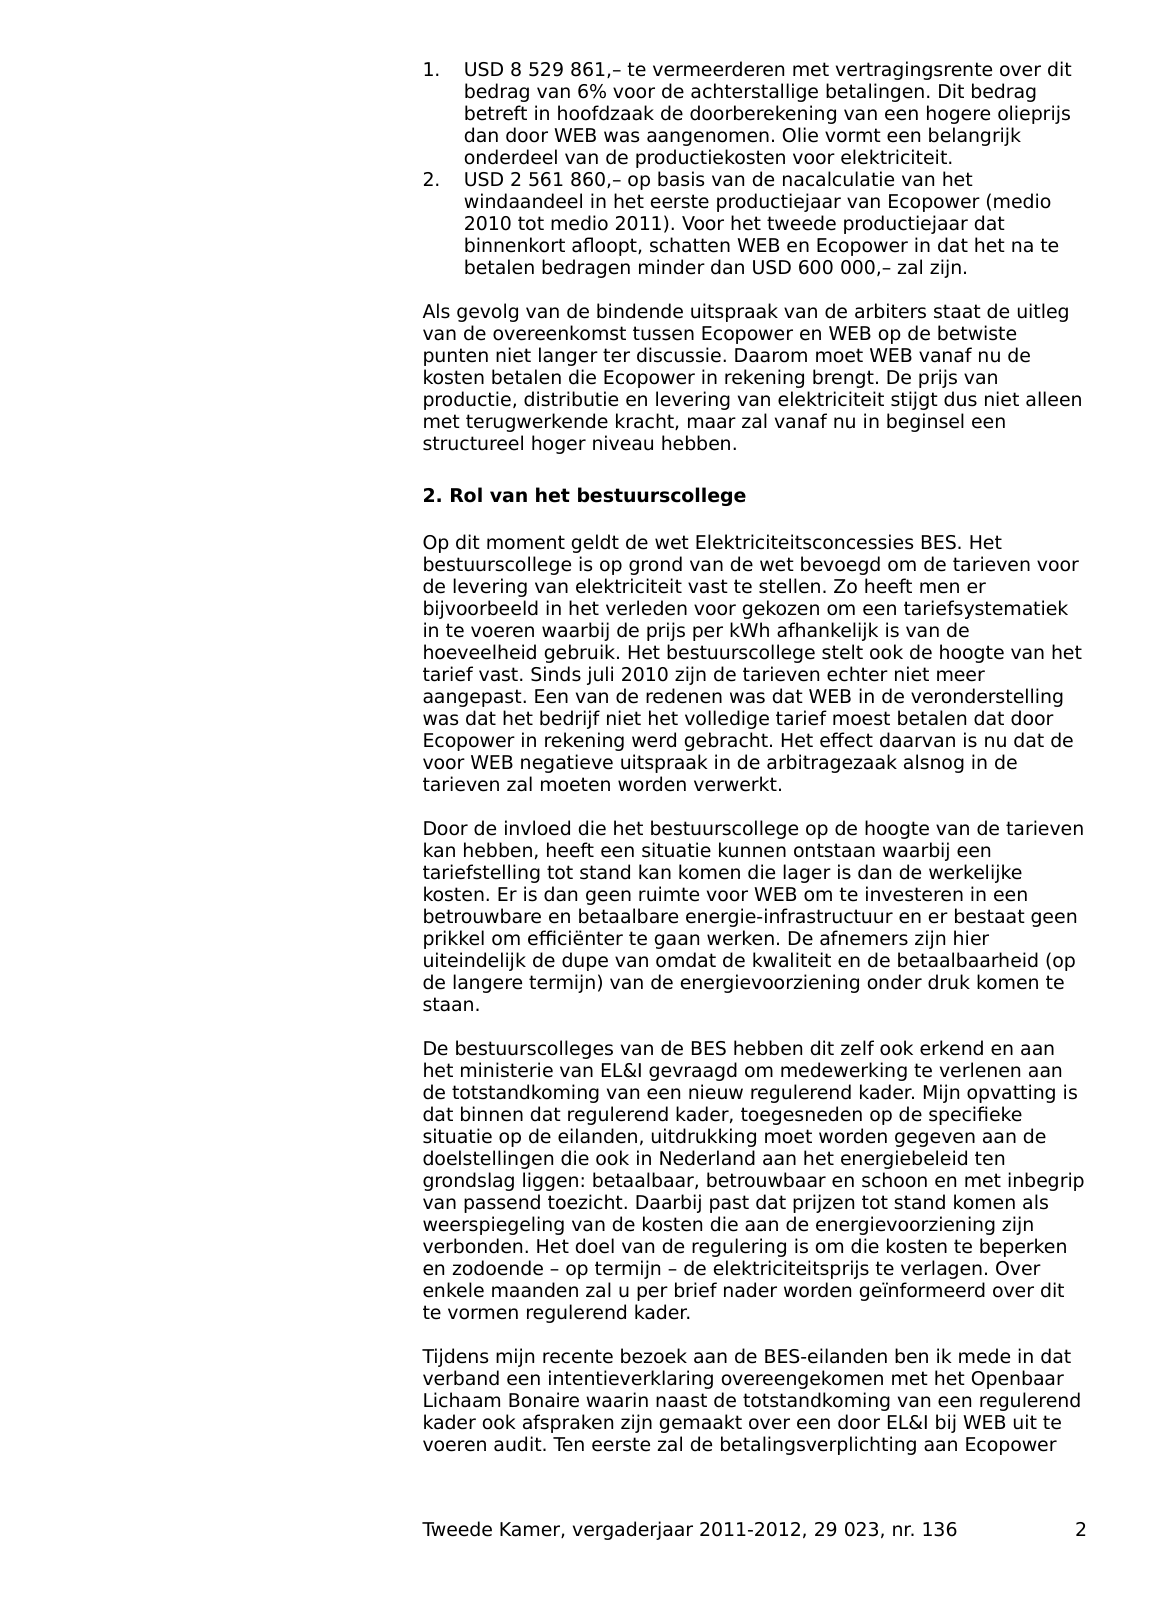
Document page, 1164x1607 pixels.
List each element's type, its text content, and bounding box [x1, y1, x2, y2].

text Op dit moment geldt de wet Elektriciteitsconcessies BES. Het bestuurscollege is op grond van de wet bevoegd om de tarieven voor de levering van elektriciteit vast te stellen. Zo heeft men er bijvoorbeeld in het verleden voor gekozen om een tariefsystematiek in te voeren waarbij de prijs per kWh afhankelijk is van de hoeveelheid gebruik. Het bestuurscollege stelt ook de hoogte van het tarief vast. Sinds juli 2010 zijn de tarieven echter niet meer aangepast. Een van de redenen was dat WEB in de veronderstelling was dat het bedrijf niet het volledige tarief moest betalen dat door Ecopower in rekening werd gebracht. Het effect daarvan is nu dat de voor WEB negatieve uitspraak in de arbitragezaak alsnog in de tarieven zal moeten worden verwerkt. [422, 532, 1087, 796]
text Tijdens mijn recente bezoek aan de BES-eilanden ben ik mede in dat verband een intentieverklaring overeengekomen met het Openbaar Lichaam Bonaire waarin naast de totstandkoming van een regulerend kader ook afspraken zijn gemaakt over een door EL&I bij WEB uit te voeren audit. Ten eerste zal de betalingsverplichting aan Ecopower [422, 1346, 1087, 1456]
text Door de invloed die het bestuurscollege op de hoogte van de tarieven kan hebben, heeft een situatie kunnen ontstaan waarbij een tariefstelling tot stand kan komen die lager is dan de werkelijke kosten. Er is dan geen ruimte voor WEB om te investeren in een betrouwbare en betaalbare energie-infrastructuur en er bestaat geen prikkel om efficiënter te gaan werken. De afnemers zijn hier uiteindelijk de dupe van omdat de kwaliteit en de betaalbaarheid (op de langere termijn) van de energievoorziening onder druk komen te staan. [422, 818, 1087, 1016]
subtitle 2. Rol van het bestuurscollege [422, 485, 1087, 507]
text De bestuurscolleges van de BES hebben dit zelf ook erkend en aan het ministerie van EL&I gevraagd om medewerking te verlenen aan de totstandkoming van een nieuw regulerend kader. Mijn opvatting is dat binnen dat regulerend kader, toegesneden op de specifieke situatie op de eilanden, uitdrukking moet worden gegeven aan de doelstellingen die ook in Nederland aan het energiebeleid ten grondslag liggen: betaalbaar, betrouwbaar en schoon en met inbegrip van passend toezicht. Daarbij past dat prijzen tot stand komen als weerspiegeling van de kosten die aan de energievoorziening zijn verbonden. Het doel van de regulering is om die kosten te beperken en zodoende – op termijn – de elektriciteitsprijs te verlagen. Over enkele maanden zal u per brief nader worden geïnformeerd over dit te vormen regulerend kader. [422, 1038, 1087, 1323]
text Als gevolg van de bindende uitspraak van de arbiters staat de uitleg van de overeenkomst tussen Ecopower en WEB op de betwiste punten niet langer ter discussie. Daarom moet WEB vanaf nu de kosten betalen die Ecopower in rekening brengt. De prijs van productie, distributie en levering van elektriciteit stijgt dus niet alleen met terugwerkende kracht, maar zal vanaf nu in beginsel een structureel hoger niveau hebben. [422, 301, 1087, 455]
text 2. USD 2 561 860,– op basis van de nacalculatie van het windaandeel in het eerste productiejaar van Ecopower (medio 2010 tot medio 2011). Voor het tweede productiejaar dat binnenkort afloopt, schatten WEB en Ecopower in dat het na te betalen bedragen minder dan USD 600 000,– zal zijn. [422, 169, 1087, 279]
text 1. USD 8 529 861,– te vermeerderen met vertragingsrente over dit bedrag van 6% voor de achterstallige betalingen. Dit bedrag betreft in hoofdzaak de doorberekening van een hogere olieprijs dan door WEB was aangenomen. Olie vormt een belangrijk onderdeel van de productiekosten voor elektriciteit. [422, 59, 1087, 169]
